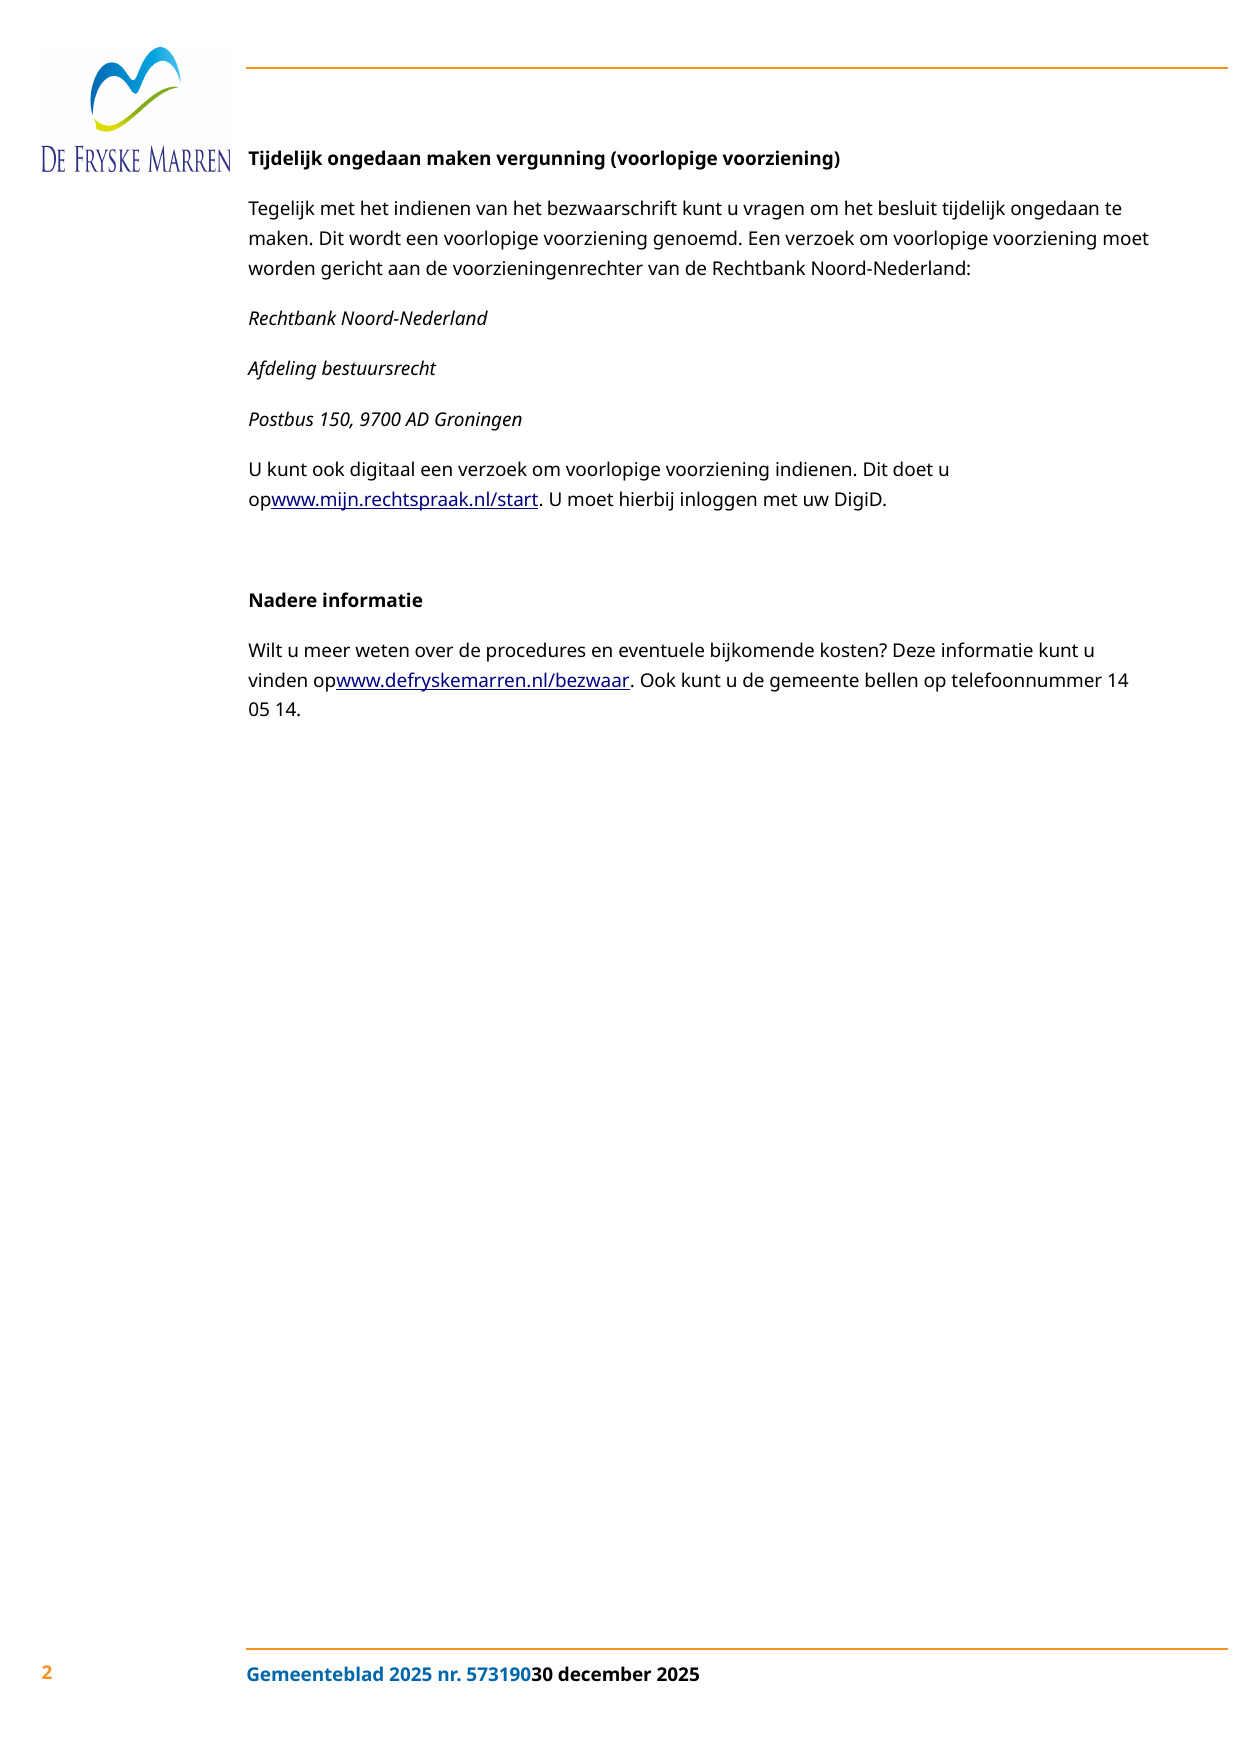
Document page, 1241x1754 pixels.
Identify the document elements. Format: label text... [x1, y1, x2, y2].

text Rechtbank Noord-Nederland [248, 305, 1152, 331]
text Tijdelijk ongedaan maken vergunning (voorlopige voorziening) [248, 145, 1152, 171]
text Tegelijk met het indienen van het bezwaarschrift kunt u vragen om het besluit tijdelijk ongedaan te maken. Dit wordt een voorlopige voorziening genoemd. Een verzoek om voorlopige voorziening moet worden gericht aan de voorzieningenrechter van de Rechtbank Noord-Nederland: [248, 196, 1152, 281]
text Postbus 150, 9700 AD Groningen [248, 406, 1152, 432]
text Wilt u meer weten over de procedures en eventuele bijkomende kosten? Deze informatie kunt u vinden opwww.defryskemarren.nl/bezwaar. Ook kunt u de gemeente bellen op telefoonnummer 14 05 14. [248, 637, 1152, 722]
text Nadere informatie [248, 587, 1152, 613]
text U kunt ook digitaal een verzoek om voorlopige voorziening indienen. Dit doet u opwww.mijn.rechtspraak.nl/start. U moet hierbij inloggen met uw DigiD. [248, 456, 1152, 512]
picture [41, 47, 231, 172]
text Afdeling bestuursrecht [248, 356, 1152, 381]
